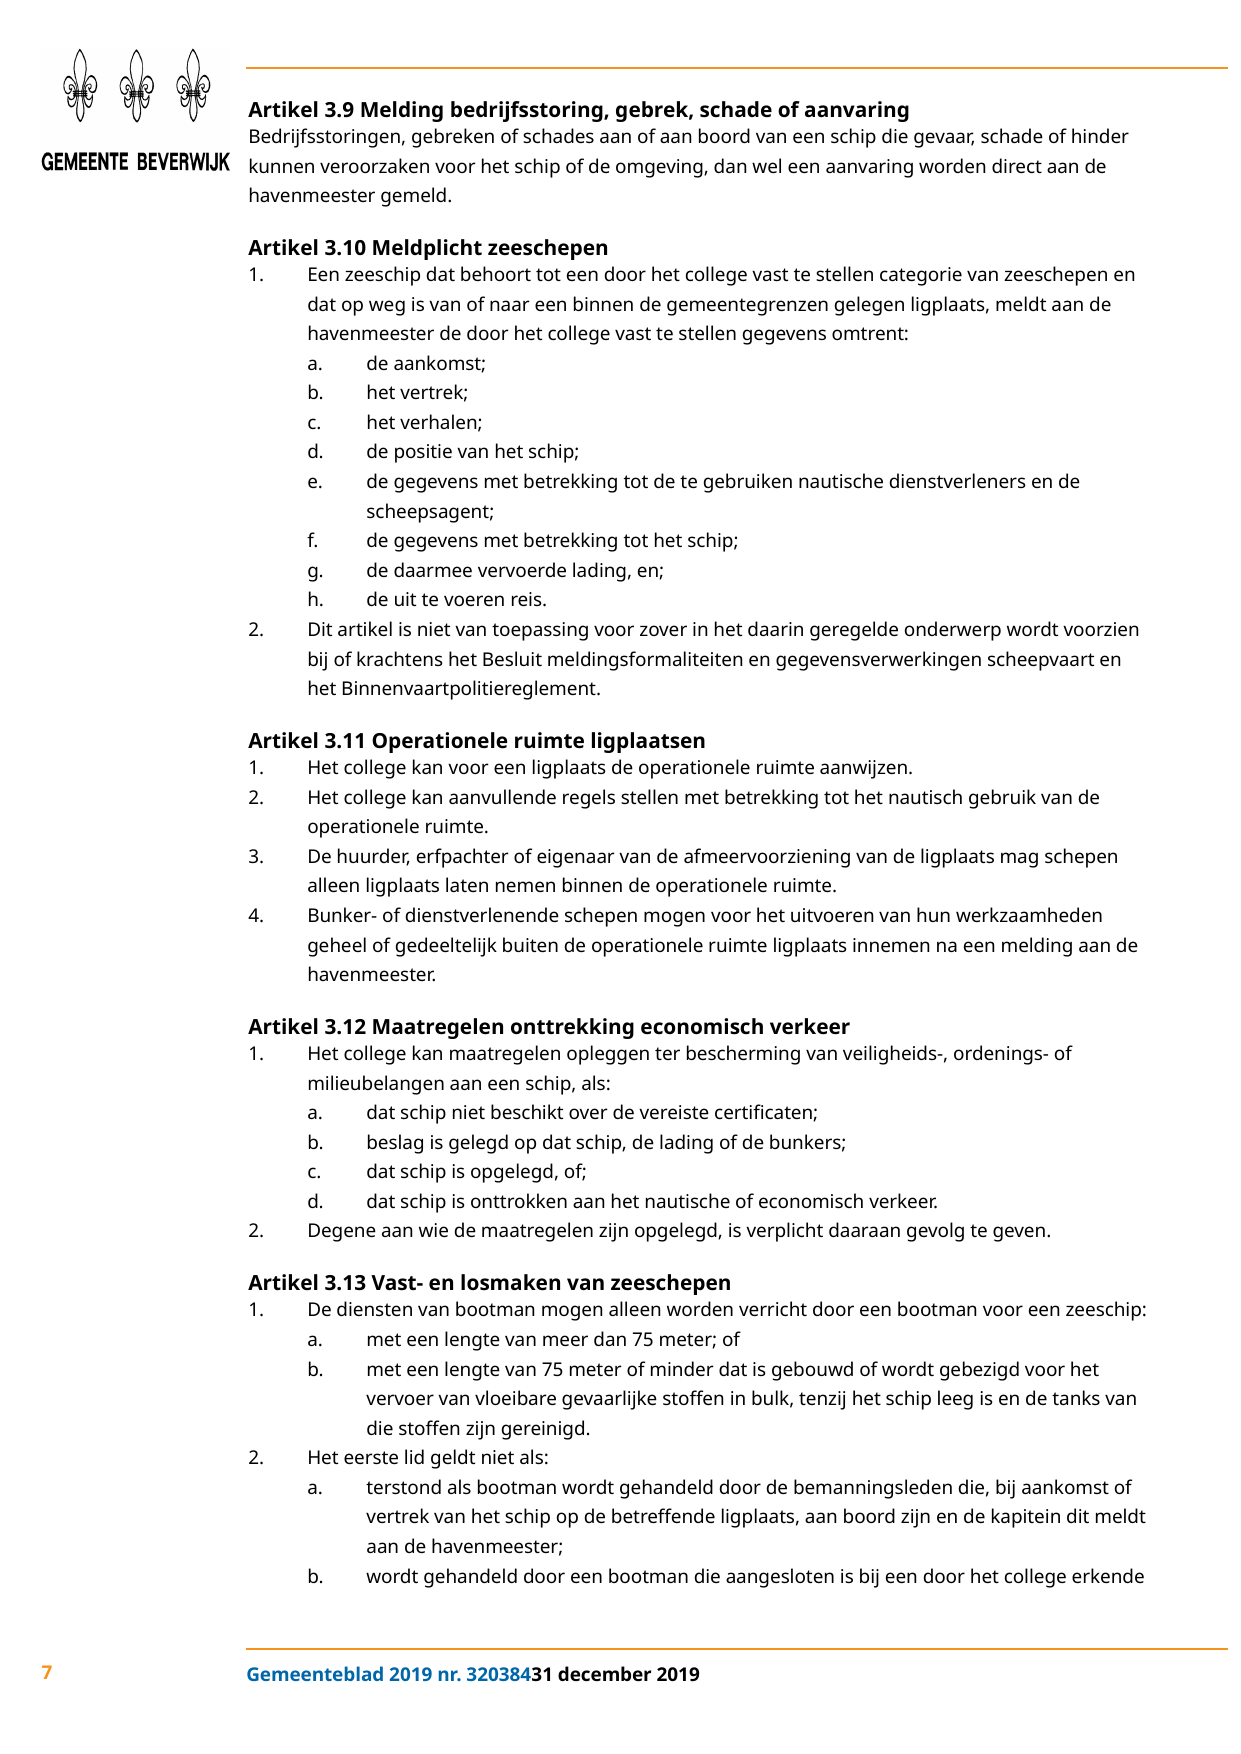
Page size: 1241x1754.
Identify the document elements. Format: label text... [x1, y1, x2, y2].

text Bedrijfsstoringen, gebreken of schades aan of aan boord van een schip die gevaar, schade of hinder kunnen veroorzaken voor het schip of de omgeving, dan wel een aanvaring worden direct aan de havenmeester gemeld. [248, 123, 1152, 208]
list met een lengte van meer dan 75 meter; of [307, 1326, 1152, 1352]
list dat schip is onttrokken aan het nautische of economisch verkeer. [307, 1188, 1152, 1214]
list het verhalen; [307, 409, 1152, 435]
list Een zeeschip dat behoort tot een door het college vast te stellen categorie van zeeschepen en dat op weg is van of naar een binnen de gemeentegrenzen gelegen ligplaats, meldt aan de havenmeester de door het college vast te stellen gegevens omtrent: [248, 261, 1152, 346]
list de uit te voeren reis. [307, 587, 1152, 612]
list Het eerste lid geldt niet als: [248, 1444, 1152, 1470]
text Artikel 3.12 Maatregelen onttrekking economisch verkeer [248, 1012, 1152, 1040]
list Het college kan maatregelen opleggen ter bescherming van veiligheids-, ordenings- of milieubelangen aan een schip, als: [248, 1040, 1152, 1096]
list Bunker- of dienstverlenende schepen mogen voor het uitvoeren van hun werkzaamheden geheel of gedeeltelijk buiten de operationele ruimte ligplaats innemen na een melding aan de havenmeester. [248, 902, 1152, 987]
text Artikel 3.11 Operationele ruimte ligplaatsen [248, 726, 1152, 754]
picture [41, 47, 231, 172]
list de daarmee vervoerde lading, en; [307, 557, 1152, 583]
list dat schip niet beschikt over de vereiste certificaten; [307, 1099, 1152, 1125]
text Artikel 3.10 Meldplicht zeeschepen [248, 233, 1152, 261]
list Degene aan wie de maatregelen zijn opgelegd, is verplicht daaraan gevolg te geven. [248, 1218, 1152, 1243]
list terstond als bootman wordt gehandeld door de bemanningsleden die, bij aankomst of vertrek van het schip op de betreffende ligplaats, aan boord zijn en de kapitein dit meldt aan de havenmeester; [307, 1474, 1152, 1559]
list de aankomst; [307, 350, 1152, 376]
list de gegevens met betrekking tot het schip; [307, 527, 1152, 553]
list De diensten van bootman mogen alleen worden verricht door een bootman voor een zeeschip: [248, 1297, 1152, 1322]
list Het college kan aanvullende regels stellen met betrekking tot het nautisch gebruik van de operationele ruimte. [248, 784, 1152, 839]
list de positie van het schip; [307, 439, 1152, 464]
list de gegevens met betrekking tot de te gebruiken nautische dienstverleners en de scheepsagent; [307, 468, 1152, 524]
list met een lengte van 75 meter of minder dat is gebouwd of wordt gebezigd voor het vervoer van vloeibare gevaarlijke stoffen in bulk, tenzij het schip leeg is en de tanks van die stoffen zijn gereinigd. [307, 1356, 1152, 1441]
list wordt gehandeld door een bootman die aangesloten is bij een door het college erkende [307, 1563, 1152, 1588]
list Dit artikel is niet van toepassing voor zover in het daarin geregelde onderwerp wordt voorzien bij of krachtens het Besluit meldingsformaliteiten en gegevensverwerkingen scheepvaart en het Binnenvaartpolitiereglement. [248, 616, 1152, 701]
list Het college kan voor een ligplaats de operationele ruimte aanwijzen. [248, 754, 1152, 780]
list De huurder, erfpachter of eigenaar van de afmeervoorziening van de ligplaats mag schepen alleen ligplaats laten nemen binnen de operationele ruimte. [248, 843, 1152, 898]
list dat schip is opgelegd, of; [307, 1158, 1152, 1184]
text Artikel 3.13 Vast- en losmaken van zeeschepen [248, 1268, 1152, 1297]
list het vertrek; [307, 379, 1152, 405]
list beslag is gelegd op dat schip, de lading of de bunkers; [307, 1129, 1152, 1155]
text Artikel 3.9 Melding bedrijfsstoring, gebrek, schade of aanvaring [248, 95, 1152, 123]
